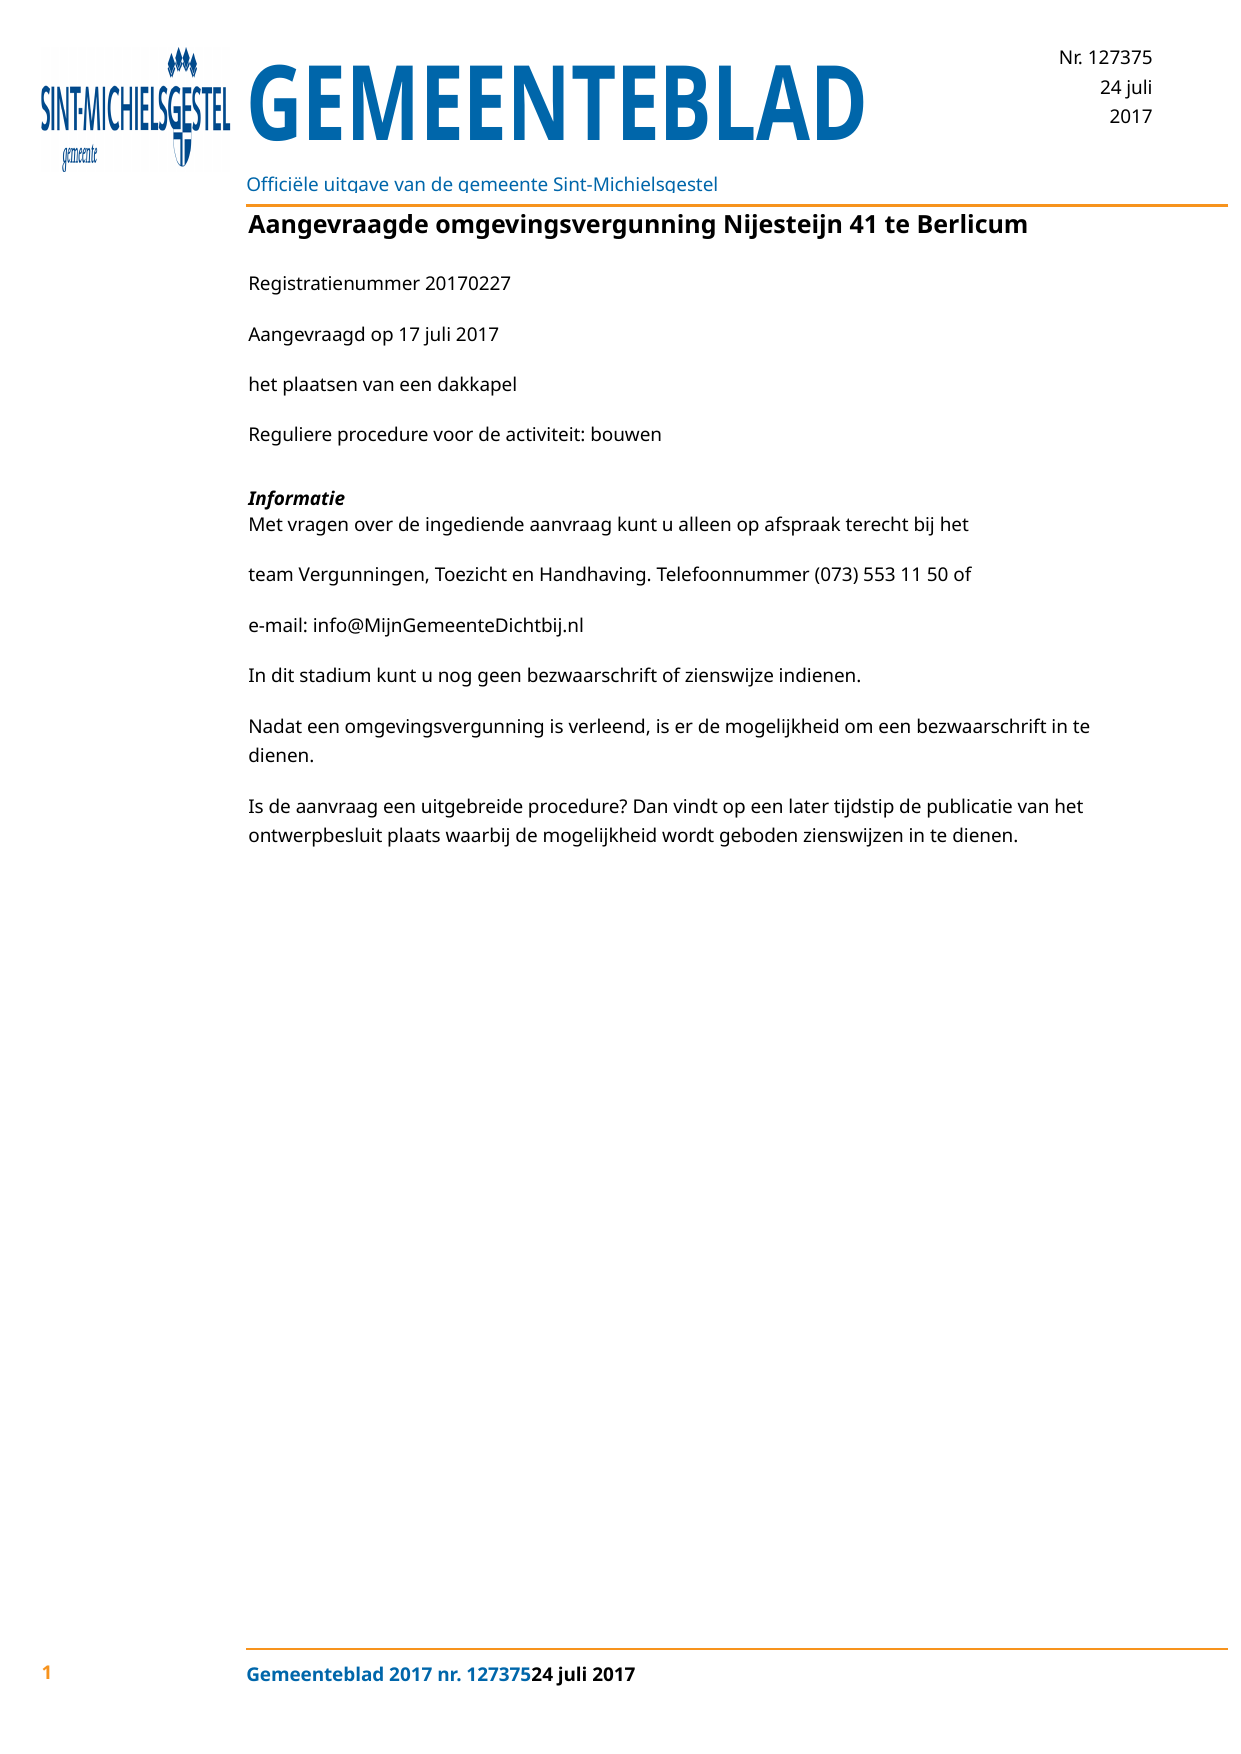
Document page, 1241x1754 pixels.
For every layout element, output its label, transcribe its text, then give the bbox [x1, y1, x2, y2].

text e-mail: info@MijnGemeenteDichtbij.nl [248, 612, 1152, 638]
text team Vergunningen, Toezicht en Handhaving. Telefoonnummer (073) 553 11 50 of [248, 562, 1152, 587]
text Registratienummer 20170227 [248, 270, 1152, 296]
text Nadat een omgevingsvergunning is verleend, is er de mogelijkheid om een bezwaarschrift in te dienen. [248, 713, 1152, 768]
text Informatie [248, 486, 1152, 511]
picture [41, 47, 231, 172]
text Aangevraagd op 17 juli 2017 [248, 321, 1152, 346]
text In dit stadium kunt u nog geen bezwaarschrift of zienswijze indienen. [248, 662, 1152, 688]
text Met vragen over de ingediende aanvraag kunt u alleen op afspraak terecht bij het [248, 511, 1152, 537]
text Aangevraagde omgevingsvergunning Nijesteijn 41 te Berlicum [248, 207, 1152, 241]
text Reguliere procedure voor de activiteit: bouwen [248, 422, 1152, 447]
text Is de aanvraag een uitgebreide procedure? Dan vindt op een later tijdstip de publicatie van het ontwerpbesluit plaats waarbij de mogelijkheid wordt geboden zienswijzen in te dienen. [248, 793, 1152, 848]
text het plaatsen van een dakkapel [248, 371, 1152, 397]
